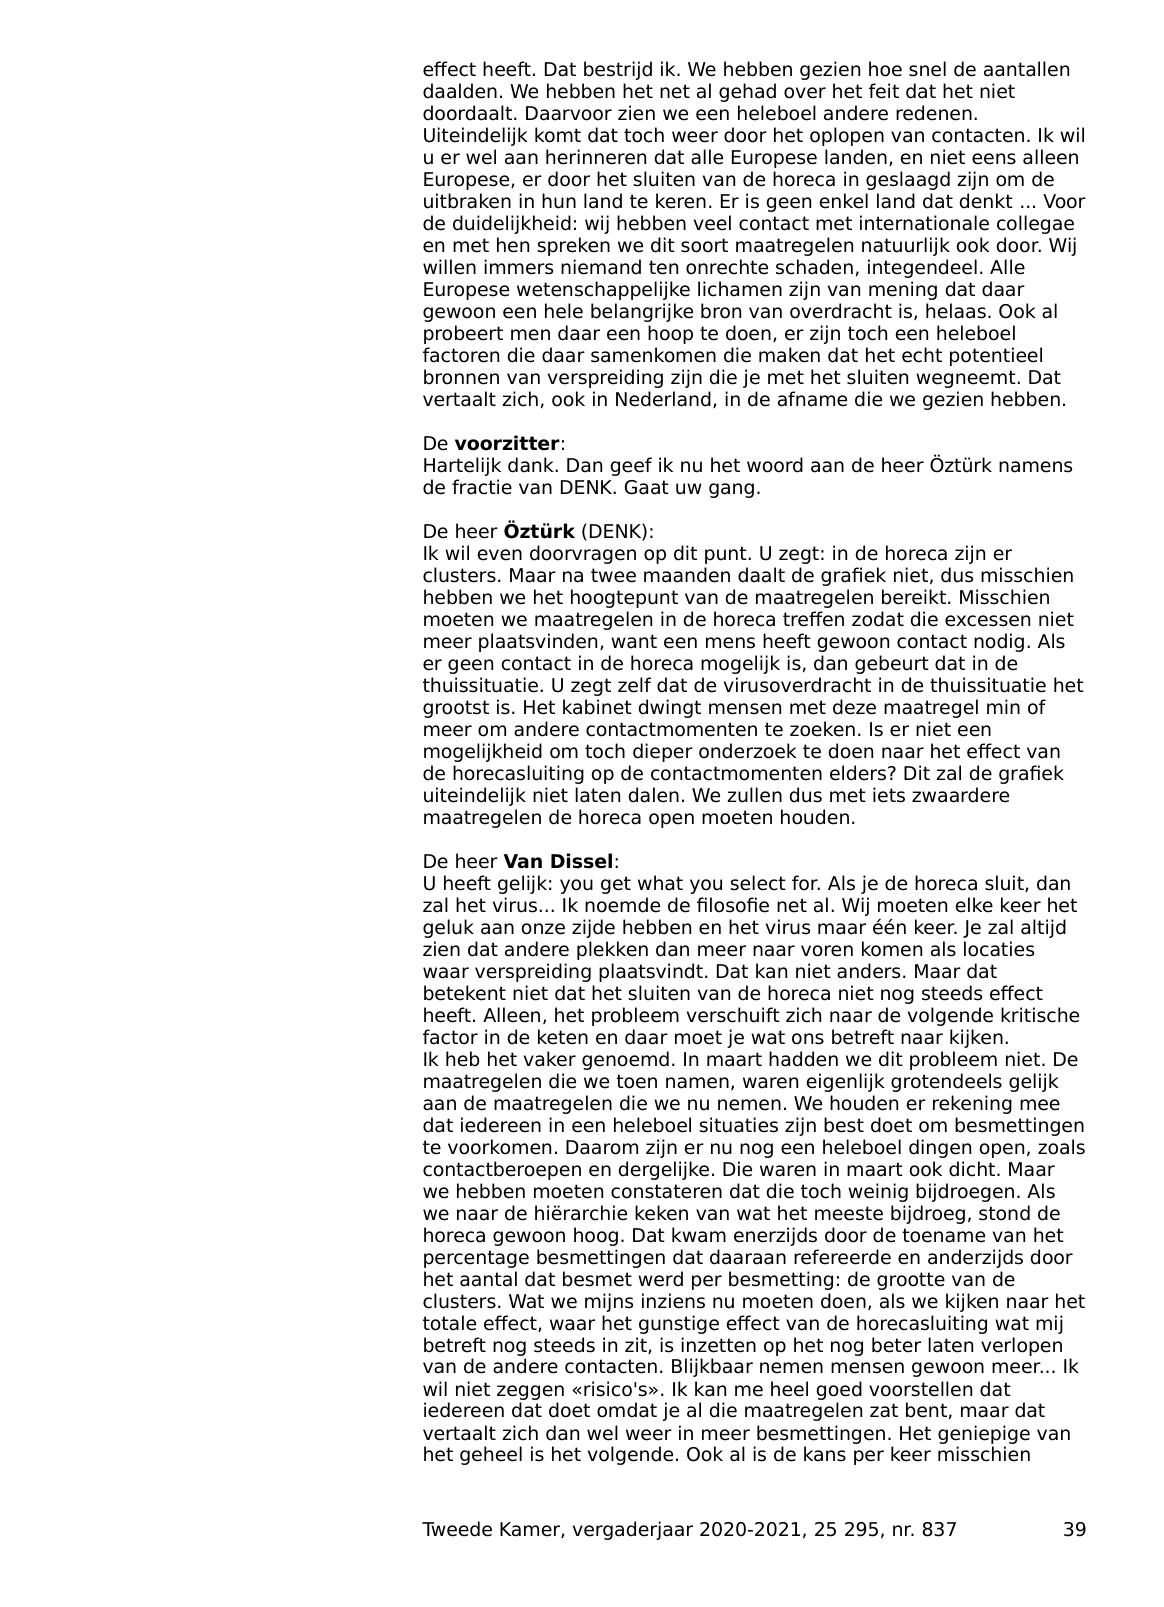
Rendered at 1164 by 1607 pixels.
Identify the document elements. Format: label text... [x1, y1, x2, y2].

text De voorzitter: [422, 433, 1087, 455]
text Ik heb het vaker genoemd. In maart hadden we dit probleem niet. De maatregelen die we toen namen, waren eigenlijk grotendeels gelijk aan de maatregelen die we nu nemen. We houden er rekening mee dat iedereen in een heleboel situaties zijn best doet om besmettingen te voorkomen. Daarom zijn er nu nog een heleboel dingen open, zoals contactberoepen en dergelijke. Die waren in maart ook dicht. Maar we hebben moeten constateren dat die toch weinig bijdroegen. Als we naar de hiërarchie keken van wat het meeste bijdroeg, stond de horeca gewoon hoog. Dat kwam enerzijds door de toename van het percentage besmettingen dat daaraan refereerde en anderzijds door het aantal dat besmet werd per besmetting: de grootte van de clusters. Wat we mijns inziens nu moeten doen, als we kijken naar het totale effect, waar het gunstige effect van de horecasluiting wat mij betreft nog steeds in zit, is inzetten op het nog beter laten verlopen van de andere contacten. Blijkbaar nemen mensen gewoon meer... Ik wil niet zeggen «risico's». Ik kan me heel goed voorstellen dat iedereen dat doet omdat je al die maatregelen zat bent, maar dat vertaalt zich dan wel weer in meer besmettingen. Het geniepige van het geheel is het volgende. Ook al is de kans per keer misschien [422, 1049, 1087, 1466]
text De heer Van Dissel: [422, 851, 1087, 873]
text De heer Öztürk (DENK): [422, 521, 1087, 543]
text U heeft gelijk: you get what you select for. Als je de horeca sluit, dan zal het virus... Ik noemde de filosofie net al. Wij moeten elke keer het geluk aan onze zijde hebben en het virus maar één keer. Je zal altijd zien dat andere plekken dan meer naar voren komen als locaties waar verspreiding plaatsvindt. Dat kan niet anders. Maar dat betekent niet dat het sluiten van de horeca niet nog steeds effect heeft. Alleen, het probleem verschuift zich naar de volgende kritische factor in de keten en daar moet je wat ons betreft naar kijken. [422, 873, 1087, 1049]
text Hartelijk dank. Dan geef ik nu het woord aan de heer Öztürk namens de fractie van DENK. Gaat uw gang. [422, 455, 1087, 499]
text Ik wil even doorvragen op dit punt. U zegt: in de horeca zijn er clusters. Maar na twee maanden daalt de grafiek niet, dus misschien hebben we het hoogtepunt van de maatregelen bereikt. Misschien moeten we maatregelen in de horeca treffen zodat die excessen niet meer plaatsvinden, want een mens heeft gewoon contact nodig. Als er geen contact in de horeca mogelijk is, dan gebeurt dat in de thuissituatie. U zegt zelf dat de virusoverdracht in de thuissituatie het grootst is. Het kabinet dwingt mensen met deze maatregel min of meer om andere contactmomenten te zoeken. Is er niet een mogelijkheid om toch dieper onderzoek te doen naar het effect van de horecasluiting op de contactmomenten elders? Dit zal de grafiek uiteindelijk niet laten dalen. We zullen dus met iets zwaardere maatregelen de horeca open moeten houden. [422, 543, 1087, 829]
text effect heeft. Dat bestrijd ik. We hebben gezien hoe snel de aantallen daalden. We hebben het net al gehad over het feit dat het niet doordaalt. Daarvoor zien we een heleboel andere redenen. Uiteindelijk komt dat toch weer door het oplopen van contacten. Ik wil u er wel aan herinneren dat alle Europese landen, en niet eens alleen Europese, er door het sluiten van de horeca in geslaagd zijn om de uitbraken in hun land te keren. Er is geen enkel land dat denkt ... Voor de duidelijkheid: wij hebben veel contact met internationale collegae en met hen spreken we dit soort maatregelen natuurlijk ook door. Wij willen immers niemand ten onrechte schaden, integendeel. Alle Europese wetenschappelijke lichamen zijn van mening dat daar gewoon een hele belangrijke bron van overdracht is, helaas. Ook al probeert men daar een hoop te doen, er zijn toch een heleboel factoren die daar samenkomen die maken dat het echt potentieel bronnen van verspreiding zijn die je met het sluiten wegneemt. Dat vertaalt zich, ook in Nederland, in de afname die we gezien hebben. [422, 59, 1087, 411]
